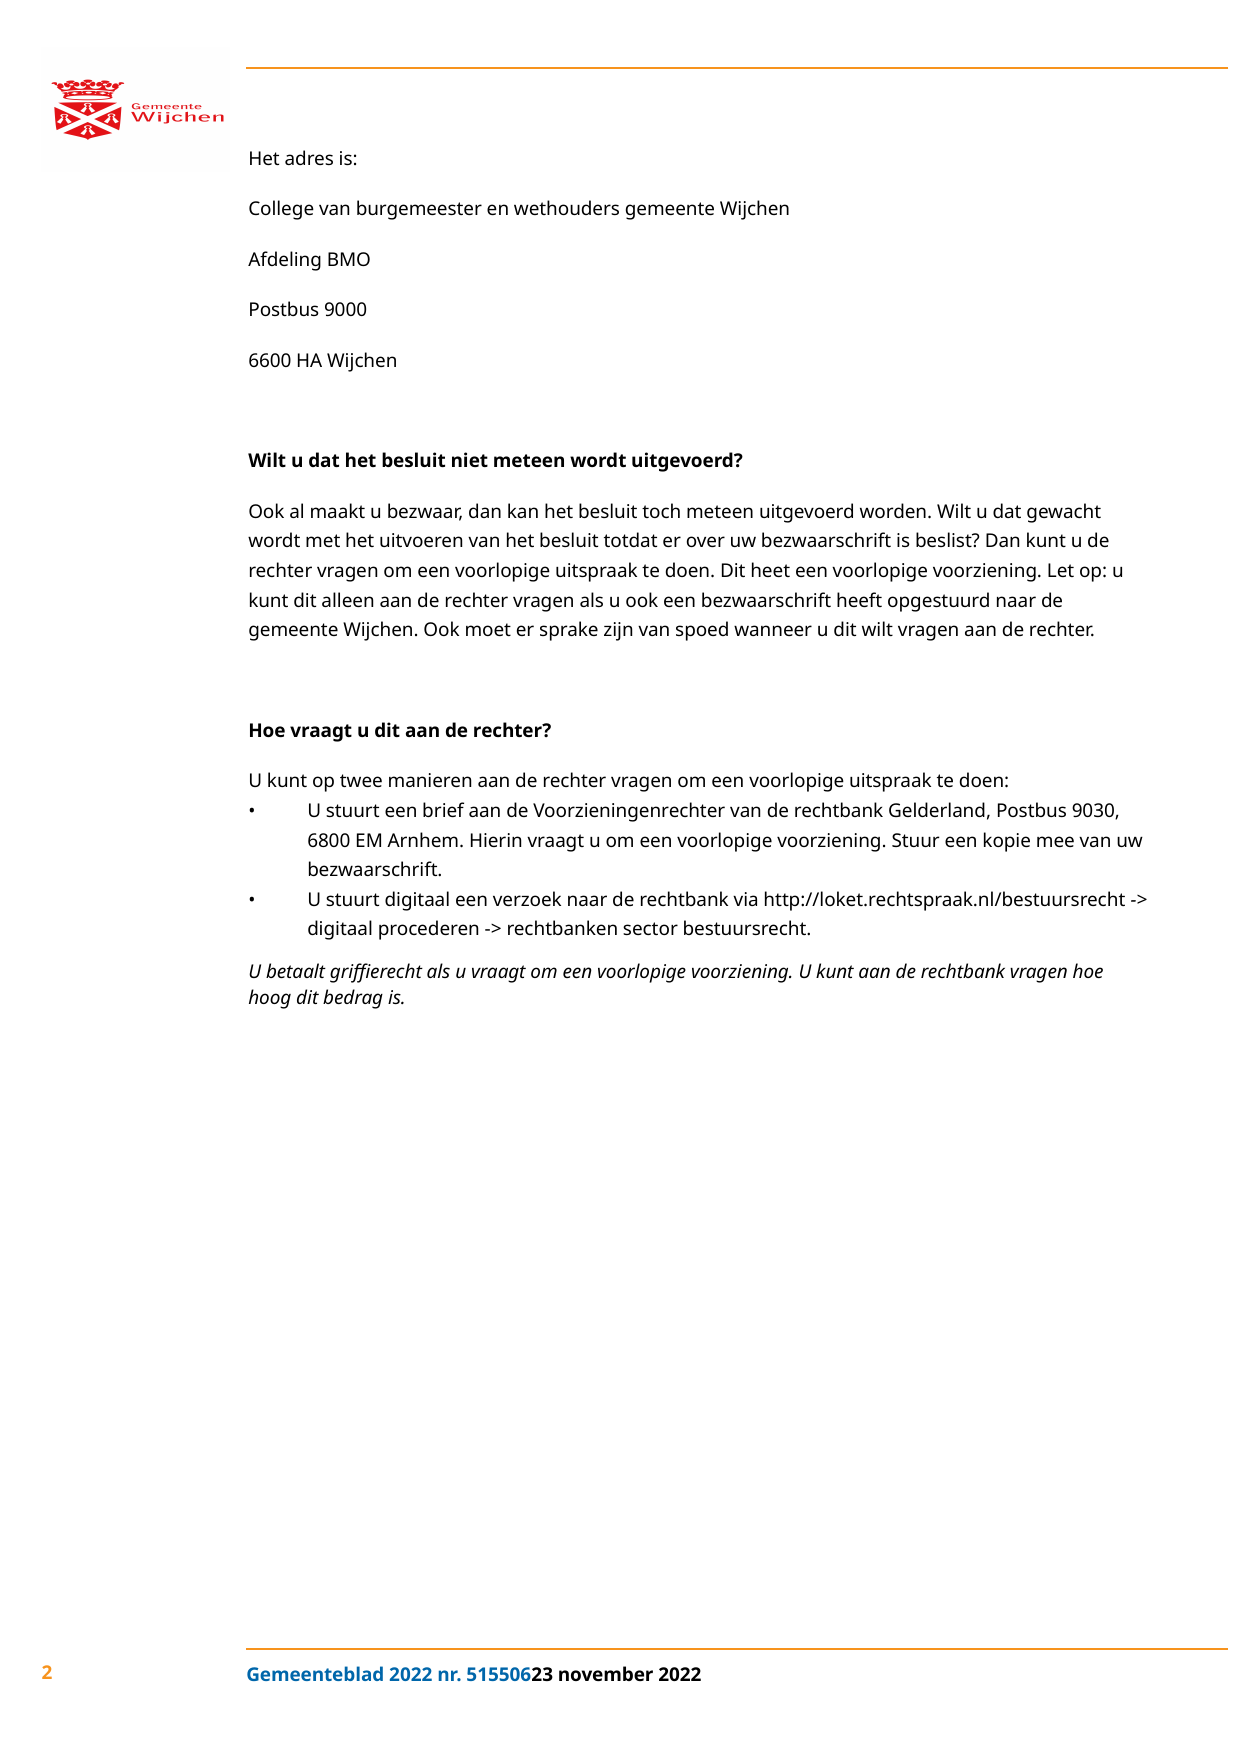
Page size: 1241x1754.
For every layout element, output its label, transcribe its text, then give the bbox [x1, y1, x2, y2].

list U stuurt digitaal een verzoek naar de rechtbank via http://loket.rechtspraak.nl/bestuursrecht -> digitaal procederen -> rechtbanken sector bestuursrecht. [248, 886, 1152, 941]
list U stuurt een brief aan de Voorzieningenrechter van de rechtbank Gelderland, Postbus 9030, 6800 EM Arnhem. Hierin vraagt u om een voorlopige voorziening. Stuur een kopie mee van uw bezwaarschrift. [248, 797, 1152, 882]
picture [41, 47, 231, 172]
text 6600 HA Wijchen [248, 347, 1152, 373]
text College van burgemeester en wethouders gemeente Wijchen [248, 196, 1152, 221]
text Afdeling BMO [248, 246, 1152, 272]
text Postbus 9000 [248, 296, 1152, 322]
text Hoe vraagt u dit aan de rechter? [248, 717, 1152, 743]
text Wilt u dat het besluit niet meteen wordt uitgevoerd? [248, 448, 1152, 473]
text Ook al maakt u bezwaar, dan kan het besluit toch meteen uitgevoerd worden. Wilt u dat gewacht wordt met het uitvoeren van het besluit totdat er over uw bezwaarschrift is beslist? Dan kunt u de rechter vragen om een voorlopige uitspraak te doen. Dit heet een voorlopige voorziening. Let op: u kunt dit alleen aan de rechter vragen als u ook een bezwaarschrift heeft opgestuurd naar de gemeente Wijchen. Ook moet er sprake zijn van spoed wanneer u dit wilt vragen aan de rechter. [248, 498, 1152, 642]
text U kunt op twee manieren aan de rechter vragen om een voorlopige uitspraak te doen: [248, 768, 1152, 793]
text Het adres is: [248, 145, 1152, 171]
text U betaalt griffierecht als u vraagt om een voorlopige voorziening. U kunt aan de rechtbank vragen hoe hoog dit bedrag is. [248, 959, 1152, 1010]
